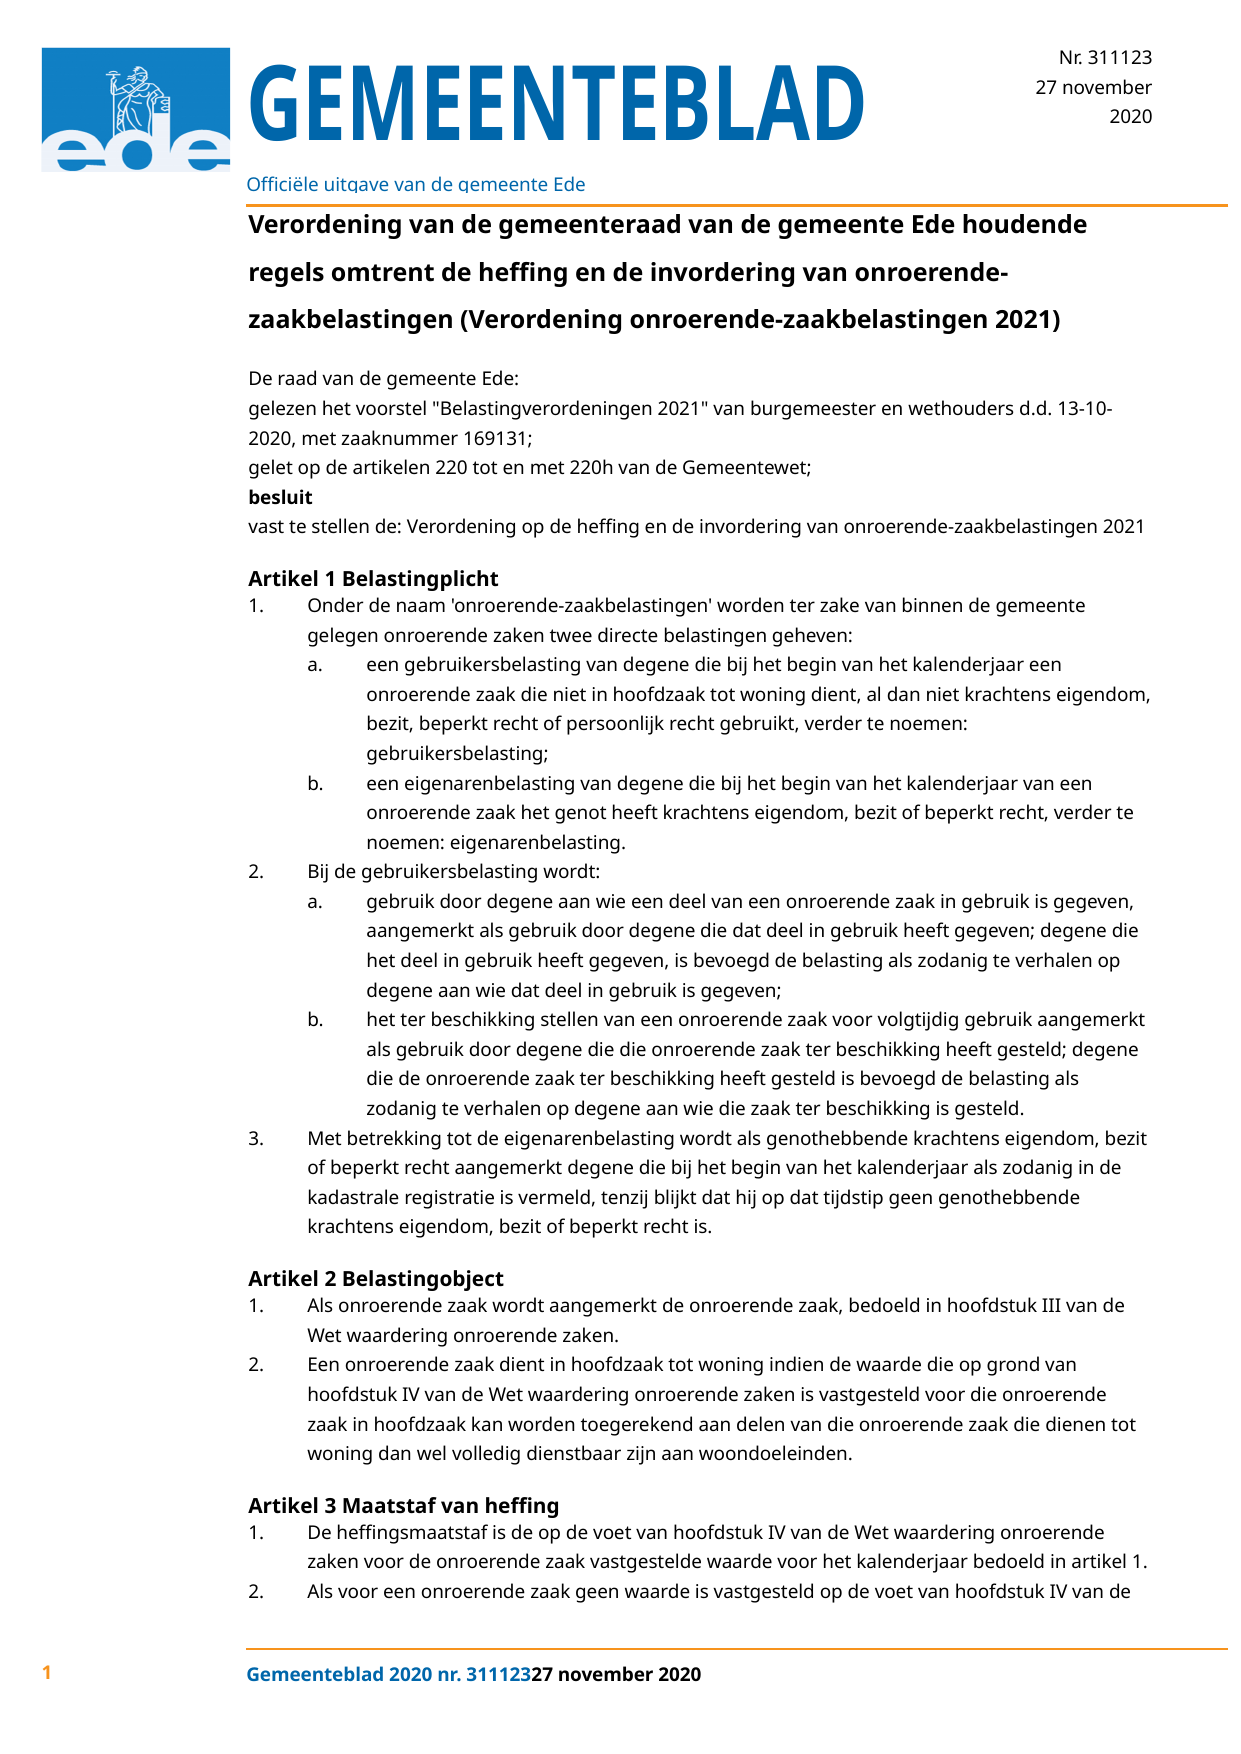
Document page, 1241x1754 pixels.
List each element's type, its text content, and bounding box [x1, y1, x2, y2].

list Als voor een onroerende zaak geen waarde is vastgesteld op de voet van hoofdstuk IV van de [248, 1578, 1152, 1604]
list Bij de gebruikersbelasting wordt: [248, 858, 1152, 884]
text Artikel 1 Belastingplicht [248, 564, 1152, 592]
list een eigenarenbelasting van degene die bij het begin van het kalenderjaar van een onroerende zaak het genot heeft krachtens eigendom, bezit of beperkt recht, verder te noemen: eigenarenbelasting. [307, 770, 1152, 855]
picture [41, 47, 231, 172]
list Een onroerende zaak dient in hoofdzaak tot woning indien de waarde die op grond van hoofdstuk IV van de Wet waardering onroerende zaken is vastgesteld voor die onroerende zaak in hoofdzaak kan worden toegerekend aan delen van die onroerende zaak die dienen tot woning dan wel volledig dienstbaar zijn aan woondoeleinden. [248, 1352, 1152, 1466]
text vast te stellen de: Verordening op de heffing en de invordering van onroerende-zaakbelastingen 2021 [248, 513, 1152, 539]
list Met betrekking tot de eigenarenbelasting wordt als genothebbende krachtens eigendom, bezit of beperkt recht aangemerkt degene die bij het begin van het kalenderjaar als zodanig in de kadastrale registratie is vermeld, tenzij blijkt dat hij op dat tijdstip geen genothebbende krachtens eigendom, bezit of beperkt recht is. [248, 1125, 1152, 1239]
list De heffingsmaatstaf is de op de voet van hoofdstuk IV van de Wet waardering onroerende zaken voor de onroerende zaak vastgestelde waarde voor het kalenderjaar bedoeld in artikel 1. [248, 1519, 1152, 1574]
list Als onroerende zaak wordt aangemerkt de onroerende zaak, bedoeld in hoofdstuk III van de Wet waardering onroerende zaken. [248, 1292, 1152, 1348]
list Onder de naam 'onroerende-zaakbelastingen' worden ter zake van binnen de gemeente gelegen onroerende zaken twee directe belastingen geheven: [248, 592, 1152, 648]
text besluit [248, 484, 1152, 509]
list een gebruikersbelasting van degene die bij het begin van het kalenderjaar een onroerende zaak die niet in hoofdzaak tot woning dient, al dan niet krachtens eigendom, bezit, beperkt recht of persoonlijk recht gebruikt, verder te noemen: gebruikersbelasting; [307, 651, 1152, 766]
text Verordening van de gemeenteraad van de gemeente Ede houdende regels omtrent de heffing en de invordering van onroerende-zaakbelastingen (Verordening onroerende-zaakbelastingen 2021) [248, 207, 1152, 336]
list gebruik door degene aan wie een deel van een onroerende zaak in gebruik is gegeven, aangemerkt als gebruik door degene die dat deel in gebruik heeft gegeven; degene die het deel in gebruik heeft gegeven, is bevoegd de belasting als zodanig te verhalen op degene aan wie dat deel in gebruik is gegeven; [307, 888, 1152, 1003]
text De raad van de gemeente Ede: [248, 366, 1152, 391]
text Artikel 3 Maatstaf van heffing [248, 1491, 1152, 1519]
text gelezen het voorstel "Belastingverordeningen 2021" van burgemeester en wethouders d.d. 13-10-2020, met zaaknummer 169131; [248, 395, 1152, 450]
list het ter beschikking stellen van een onroerende zaak voor volgtijdig gebruik aangemerkt als gebruik door degene die die onroerende zaak ter beschikking heeft gesteld; degene die de onroerende zaak ter beschikking heeft gesteld is bevoegd de belasting als zodanig te verhalen op degene aan wie die zaak ter beschikking is gesteld. [307, 1006, 1152, 1121]
text gelet op de artikelen 220 tot en met 220h van de Gemeentewet; [248, 454, 1152, 480]
text Artikel 2 Belastingobject [248, 1264, 1152, 1292]
